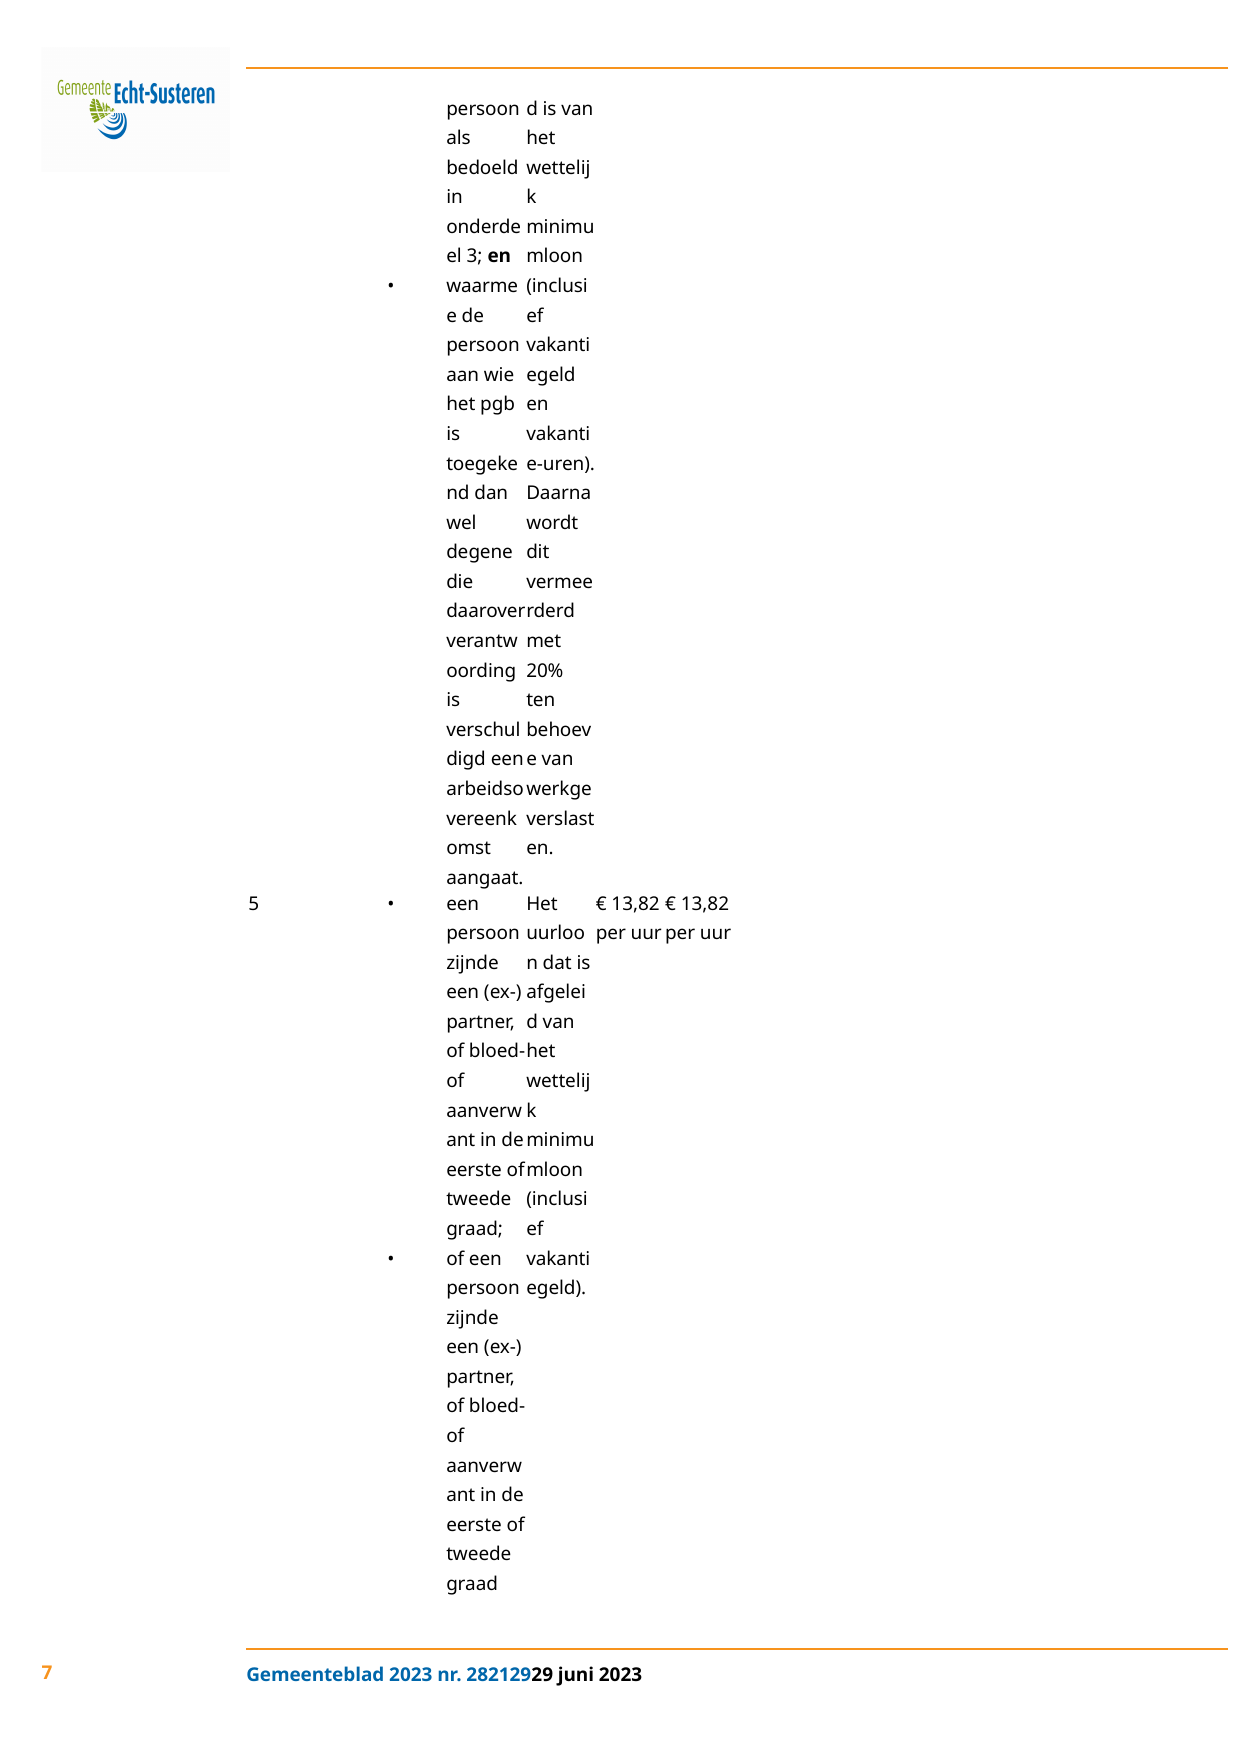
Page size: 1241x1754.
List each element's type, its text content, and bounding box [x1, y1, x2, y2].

table_cell [1082, 890, 1152, 1596]
table_cell [943, 890, 1013, 1596]
table_cell [735, 95, 804, 890]
table_cell [596, 95, 665, 890]
table_cell [1013, 890, 1082, 1596]
table_cell d is van het wettelijk minimumloon (inclusief vakantiegeld en vakantie-uren). Daarna wordt dit vermeerderd met 20% ten behoeve van werkgeverslasten. [526, 95, 596, 890]
table_cell [318, 95, 387, 890]
table_cell [248, 95, 317, 890]
table_cell Het uurloon dat is afgeleid van het wettelijk minimumloon (inclusief vakantiegeld). [526, 890, 596, 1596]
table_cell [874, 95, 943, 890]
table_cell [1082, 95, 1152, 890]
table_cell € 13,82 per uur [596, 890, 665, 1596]
table_cell [804, 95, 873, 890]
picture [41, 47, 231, 172]
table_cell [804, 890, 873, 1596]
table_cell [318, 890, 387, 1596]
table_cell [735, 890, 804, 1596]
table_cell [1013, 95, 1082, 890]
table_cell een persoon zijnde een (ex-) partner, of bloed- of aanverwant in de eerste of tweede graad; of een persoon zijnde een (ex-) partner, of bloed- of aanverwant in de eerste of tweede graad [387, 890, 526, 1596]
table_cell [874, 890, 943, 1596]
table_cell [665, 95, 734, 890]
table_cell [943, 95, 1013, 890]
table_cell € 13,82 per uur [665, 890, 734, 1596]
table_cell persoon als bedoeld in onderdeel 3; en waarmee de persoon aan wie het pgb is toegekend dan wel degene die daarover verantwoording is verschuldigd een arbeidsovereenkomst aangaat. [387, 95, 526, 890]
table_cell 5 [248, 890, 317, 1596]
